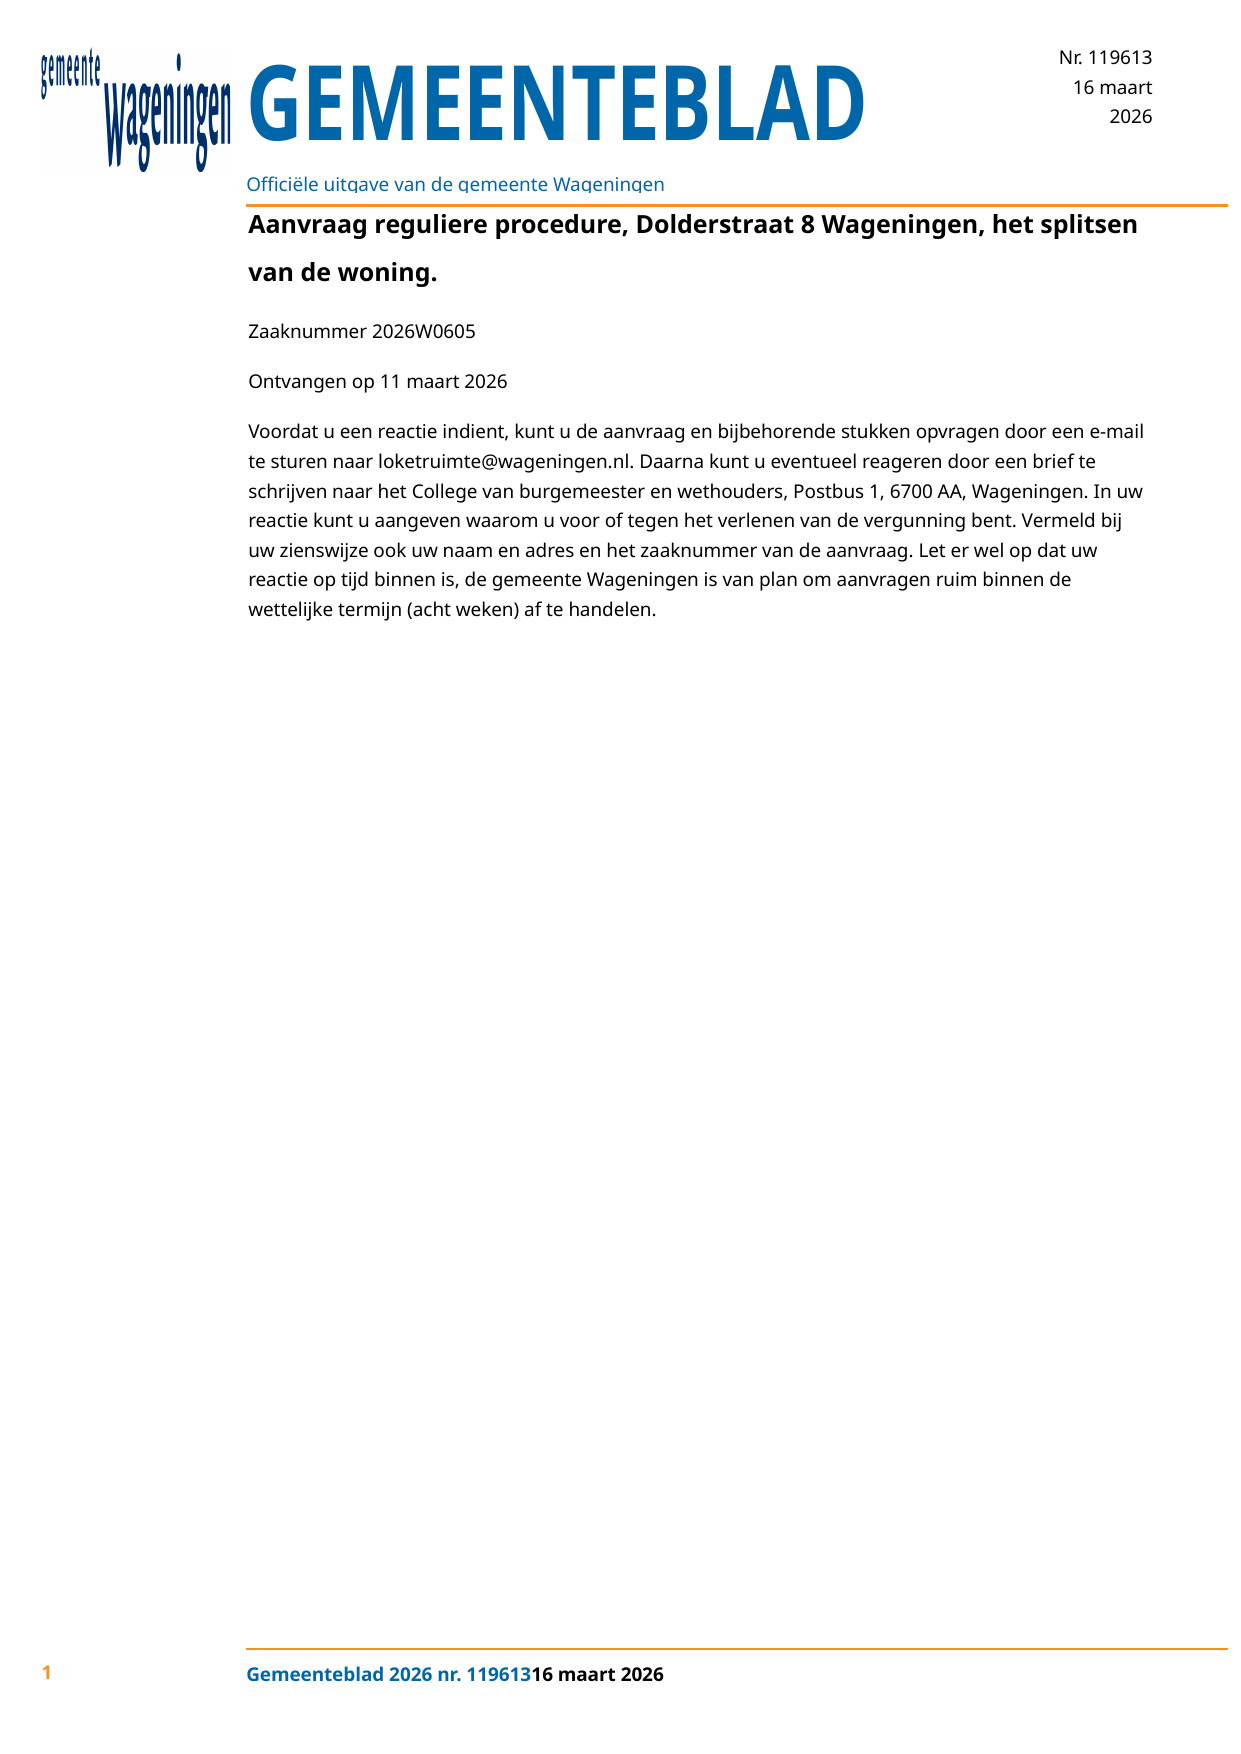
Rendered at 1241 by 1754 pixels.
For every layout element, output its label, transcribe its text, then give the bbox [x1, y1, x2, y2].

text Voordat u een reactie indient, kunt u de aanvraag en bijbehorende stukken opvragen door een e-mail te sturen naar loketruimte@wageningen.nl. Daarna kunt u eventueel reageren door een brief te schrijven naar het College van burgemeester en wethouders, Postbus 1, 6700 AA, Wageningen. In uw reactie kunt u aangeven waarom u voor of tegen het verlenen van de vergunning bent. Vermeld bij uw zienswijze ook uw naam en adres en het zaaknummer van de aanvraag. Let er wel op dat uw reactie op tijd binnen is, de gemeente Wageningen is van plan om aanvragen ruim binnen de wettelijke termijn (acht weken) af te handelen. [248, 419, 1152, 622]
text Zaaknummer 2026W0605 [248, 318, 1152, 344]
text Ontvangen op 11 maart 2026 [248, 368, 1152, 394]
picture [41, 47, 231, 172]
text Aanvraag reguliere procedure, Dolderstraat 8 Wageningen, het splitsen van de woning. [248, 207, 1152, 288]
